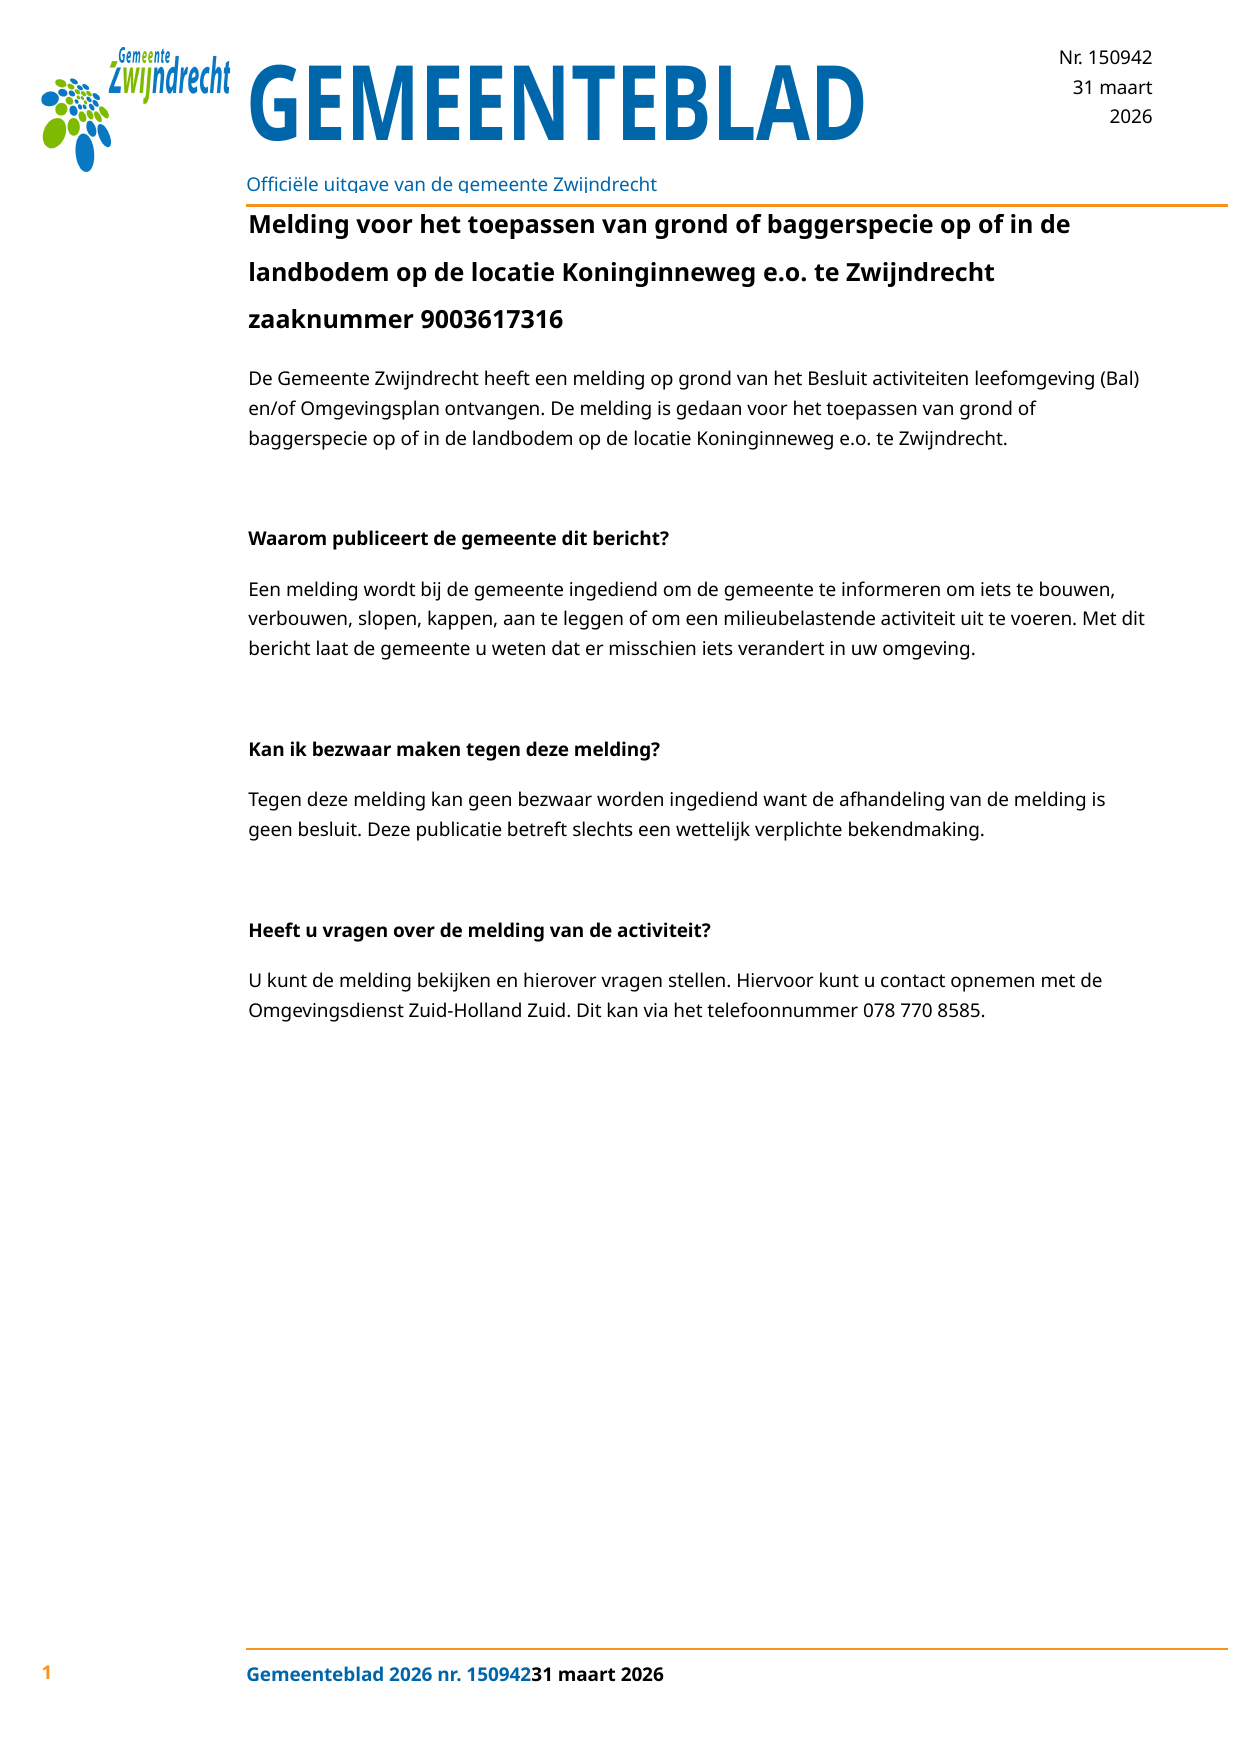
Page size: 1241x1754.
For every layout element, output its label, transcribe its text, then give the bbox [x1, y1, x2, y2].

picture [41, 47, 231, 172]
text Kan ik bezwaar maken tegen deze melding? [248, 736, 1152, 762]
text Melding voor het toepassen van grond of baggerspecie op of in de landbodem op de locatie Koninginneweg e.o. te Zwijndrecht zaaknummer 9003617316 [248, 207, 1152, 336]
text U kunt de melding bekijken en hierover vragen stellen. Hiervoor kunt u contact opnemen met de Omgevingsdienst Zuid-Holland Zuid. Dit kan via het telefoonnummer 078 770 8585. [248, 967, 1152, 1022]
text Waarom publiceert de gemeente dit bericht? [248, 526, 1152, 551]
text Tegen deze melding kan geen bezwaar worden ingediend want de afhandeling van de melding is geen besluit. Deze publicatie betreft slechts een wettelijk verplichte bekendmaking. [248, 786, 1152, 842]
text Heeft u vragen over de melding van de activiteit? [248, 917, 1152, 942]
text De Gemeente Zwijndrecht heeft een melding op grond van het Besluit activiteiten leefomgeving (Bal) en/of Omgevingsplan ontvangen. De melding is gedaan voor het toepassen van grond of baggerspecie op of in de landbodem op de locatie Koninginneweg e.o. te Zwijndrecht. [248, 366, 1152, 450]
text Een melding wordt bij de gemeente ingediend om de gemeente te informeren om iets te bouwen, verbouwen, slopen, kappen, aan te leggen of om een milieubelastende activiteit uit te voeren. Met dit bericht laat de gemeente u weten dat er misschien iets verandert in uw omgeving. [248, 576, 1152, 661]
